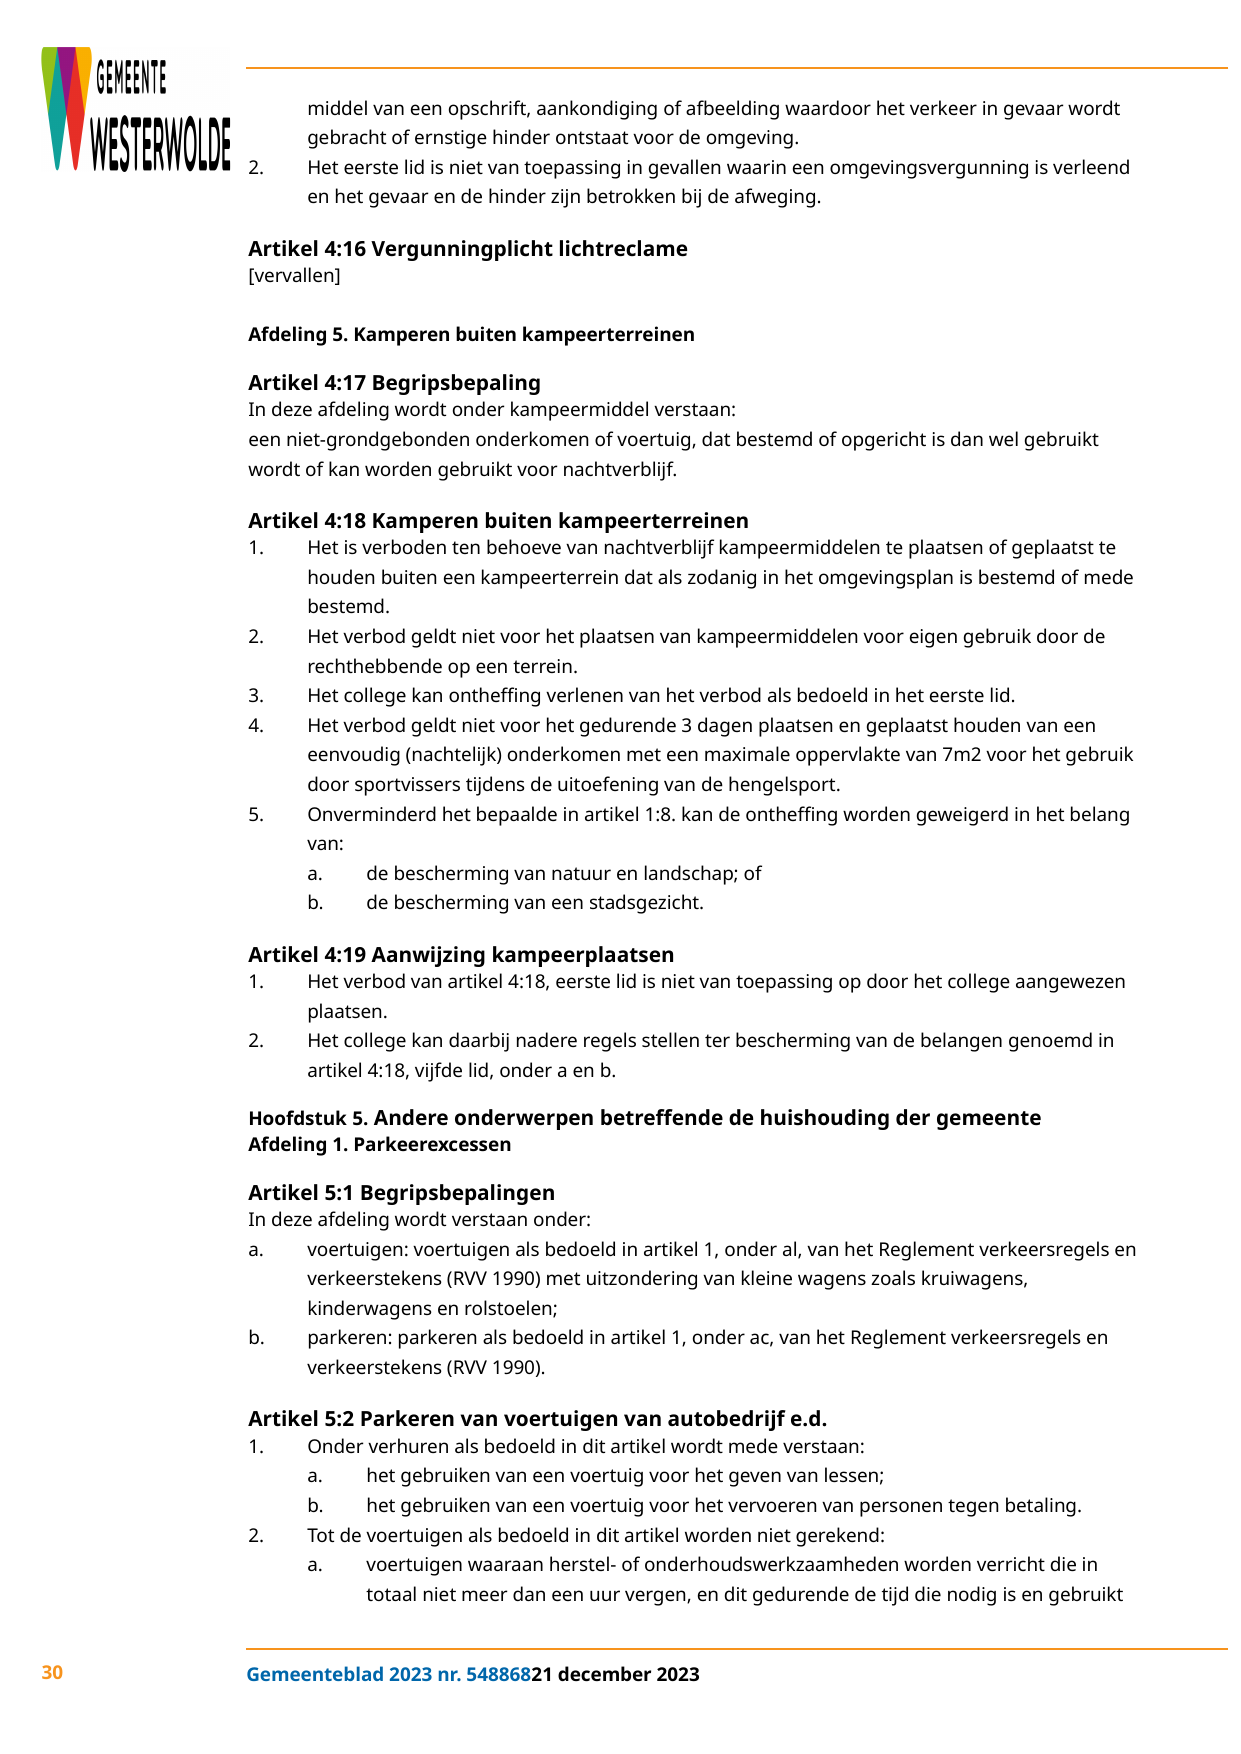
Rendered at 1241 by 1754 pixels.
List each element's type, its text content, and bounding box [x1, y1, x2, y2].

text Hoofdstuk 5. Andere onderwerpen betreffende de huishouding der gemeente [248, 1103, 1152, 1131]
list Het verbod geldt niet voor het plaatsen van kampeermiddelen voor eigen gebruik door de rechthebbende op een terrein. [248, 623, 1152, 679]
list Het eerste lid is niet van toepassing in gevallen waarin een omgevingsvergunning is verleend en het gevaar en de hinder zijn betrokken bij de afweging. [248, 154, 1152, 209]
list Onverminderd het bepaalde in artikel 1:8. kan de ontheffing worden geweigerd in het belang van: [248, 801, 1152, 856]
list middel van een opschrift, aankondiging of afbeelding waardoor het verkeer in gevaar wordt gebracht of ernstige hinder ontstaat voor de omgeving. [248, 95, 1152, 150]
list het gebruiken van een voertuig voor het vervoeren van personen tegen betaling. [307, 1492, 1152, 1518]
picture [41, 47, 231, 172]
text [vervallen] [248, 262, 1152, 288]
list voertuigen: voertuigen als bedoeld in artikel 1, onder al, van het Reglement verkeersregels en verkeerstekens (RVV 1990) met uitzondering van kleine wagens zoals kruiwagens, kinderwagens en rolstoelen; [248, 1236, 1152, 1321]
list het gebruiken van een voertuig voor het geven van lessen; [307, 1463, 1152, 1488]
list Tot de voertuigen als bedoeld in dit artikel worden niet gerekend: [248, 1522, 1152, 1547]
text Artikel 4:16 Vergunningplicht lichtreclame [248, 234, 1152, 262]
list Het college kan daarbij nadere regels stellen ter bescherming van de belangen genoemd in artikel 4:18, vijfde lid, onder a en b. [248, 1028, 1152, 1083]
list parkeren: parkeren als bedoeld in artikel 1, onder ac, van het Reglement verkeersregels en verkeerstekens (RVV 1990). [248, 1324, 1152, 1380]
list voertuigen waaraan herstel- of onderhoudswerkzaamheden worden verricht die in totaal niet meer dan een uur vergen, en dit gedurende de tijd die nodig is en gebruikt [307, 1551, 1152, 1607]
list de bescherming van natuur en landschap; of [307, 860, 1152, 886]
text In deze afdeling wordt verstaan onder: [248, 1206, 1152, 1232]
text Artikel 4:18 Kamperen buiten kampeerterreinen [248, 506, 1152, 534]
text een niet-grondgebonden onderkomen of voertuig, dat bestemd of opgericht is dan wel gebruikt wordt of kan worden gebruikt voor nachtverblijf. [248, 426, 1152, 481]
list Het verbod geldt niet voor het gedurende 3 dagen plaatsen en geplaatst houden van een eenvoudig (nachtelijk) onderkomen met een maximale oppervlakte van 7m2 voor het gebruik door sportvissers tijdens de uitoefening van de hengelsport. [248, 712, 1152, 797]
list de bescherming van een stadsgezicht. [307, 889, 1152, 915]
list Het college kan ontheffing verlenen van het verbod als bedoeld in het eerste lid. [248, 682, 1152, 708]
text Artikel 5:1 Begripsbepalingen [248, 1178, 1152, 1206]
list Het is verboden ten behoeve van nachtverblijf kampeermiddelen te plaatsen of geplaatst te houden buiten een kampeerterrein dat als zodanig in het omgevingsplan is bestemd of mede bestemd. [248, 534, 1152, 619]
text Afdeling 1. Parkeerexcessen [248, 1131, 1152, 1157]
text In deze afdeling wordt onder kampeermiddel verstaan: [248, 397, 1152, 422]
text Artikel 4:19 Aanwijzing kampeerplaatsen [248, 940, 1152, 968]
text Artikel 4:17 Begripsbepaling [248, 368, 1152, 397]
text Artikel 5:2 Parkeren van voertuigen van autobedrijf e.d. [248, 1404, 1152, 1433]
list Onder verhuren als bedoeld in dit artikel wordt mede verstaan: [248, 1433, 1152, 1459]
text Afdeling 5. Kamperen buiten kampeerterreinen [248, 322, 1152, 347]
list Het verbod van artikel 4:18, eerste lid is niet van toepassing op door het college aangewezen plaatsen. [248, 968, 1152, 1024]
